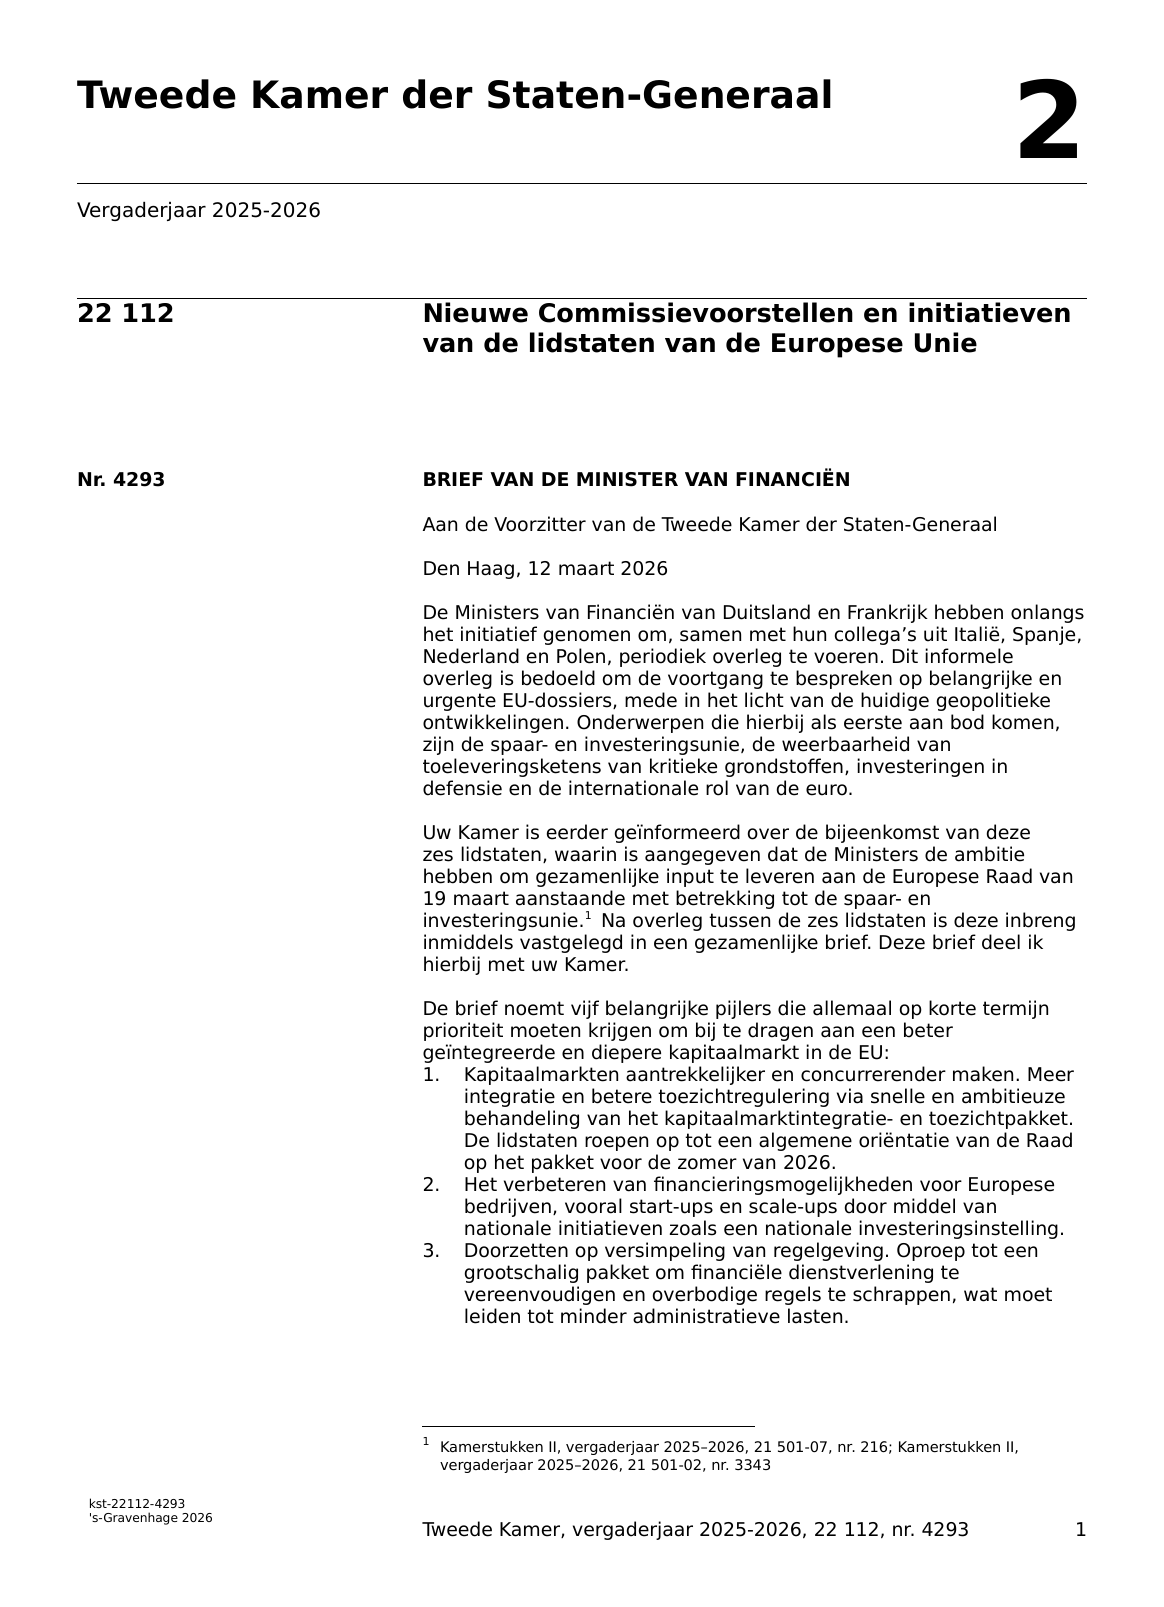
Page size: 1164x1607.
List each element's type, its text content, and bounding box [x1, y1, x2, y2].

text Kamerstukken II, vergaderjaar 2025–2026, 21 501-07, nr. 216; Kamerstukken II, vergaderjaar 2025–2026, 21 501-02, nr. 3343 [422, 1435, 1087, 1474]
text 2. Het verbeteren van financieringsmogelijkheden voor Europese bedrijven, vooral start-ups en scale-ups door middel van nationale initiatieven zoals een nationale investeringsinstelling. [422, 1174, 1087, 1240]
table_cell Vergaderjaar 2025-2026 [77, 184, 1087, 298]
table_header 2 [886, 59, 1087, 183]
text 3. Doorzetten op versimpeling van regelgeving. Oproep tot een grootschalig pakket om financiële dienstverlening te vereenvoudigen en overbodige regels te schrappen, wat moet leiden tot minder administratieve lasten. [422, 1240, 1087, 1328]
text De Ministers van Financiën van Duitsland en Frankrijk hebben onlangs het initiatief genomen om, samen met hun collega’s uit Italië, Spanje, Nederland en Polen, periodiek overleg te voeren. Dit informele overleg is bedoeld om de voortgang te bespreken op belangrijke en urgente EU-dossiers, mede in het licht van de huidige geopolitieke ontwikkelingen. Onderwerpen die hierbij als eerste aan bod komen, zijn de spaar- en investeringsunie, de weerbaarheid van toeleveringsketens van kritieke grondstoffen, investeringen in defensie en de internationale rol van de euro. [422, 602, 1087, 800]
text Aan de Voorzitter van de Tweede Kamer der Staten-Generaal [422, 513, 1087, 536]
text Den Haag, 12 maart 2026 [422, 558, 1087, 580]
text 's-Gravenhage 2026 [88, 1511, 323, 1525]
text 1. Kapitaalmarkten aantrekkelijker en concurrerender maken. Meer integratie en betere toezichtregulering via snelle en ambitieuze behandeling van het kapitaalmarktintegratie- en toezichtpakket. De lidstaten roepen op tot een algemene oriëntatie van de Raad op het pakket voor de zomer van 2026. [422, 1064, 1087, 1174]
text Uw Kamer is eerder geïnformeerd over de bijeenkomst van deze zes lidstaten, waarin is aangegeven dat de Ministers de ambitie hebben om gezamenlijke input te leveren aan de Europese Raad van 19 maart aanstaande met betrekking tot de spaar- en investeringsunie. Na overleg tussen de zes lidstaten is deze inbreng inmiddels vastgelegd in een gezamenlijke brief. Deze brief deel ik hierbij met uw Kamer. [422, 822, 1087, 976]
table_header Tweede Kamer der Staten-Generaal [77, 59, 886, 183]
subtitle 22 112 Nieuwe Commissievoorstellen en initiatieven van de lidstaten van de Europese Unie [77, 299, 1087, 358]
text De brief noemt vijf belangrijke pijlers die allemaal op korte termijn prioriteit moeten krijgen om bij te dragen aan een beter geïntegreerde en diepere kapitaalmarkt in de EU: [422, 998, 1087, 1064]
subtitle Nr. 4293 BRIEF VAN DE MINISTER VAN FINANCIËN [77, 469, 1087, 491]
text kst-22112-4293 [88, 1497, 323, 1511]
